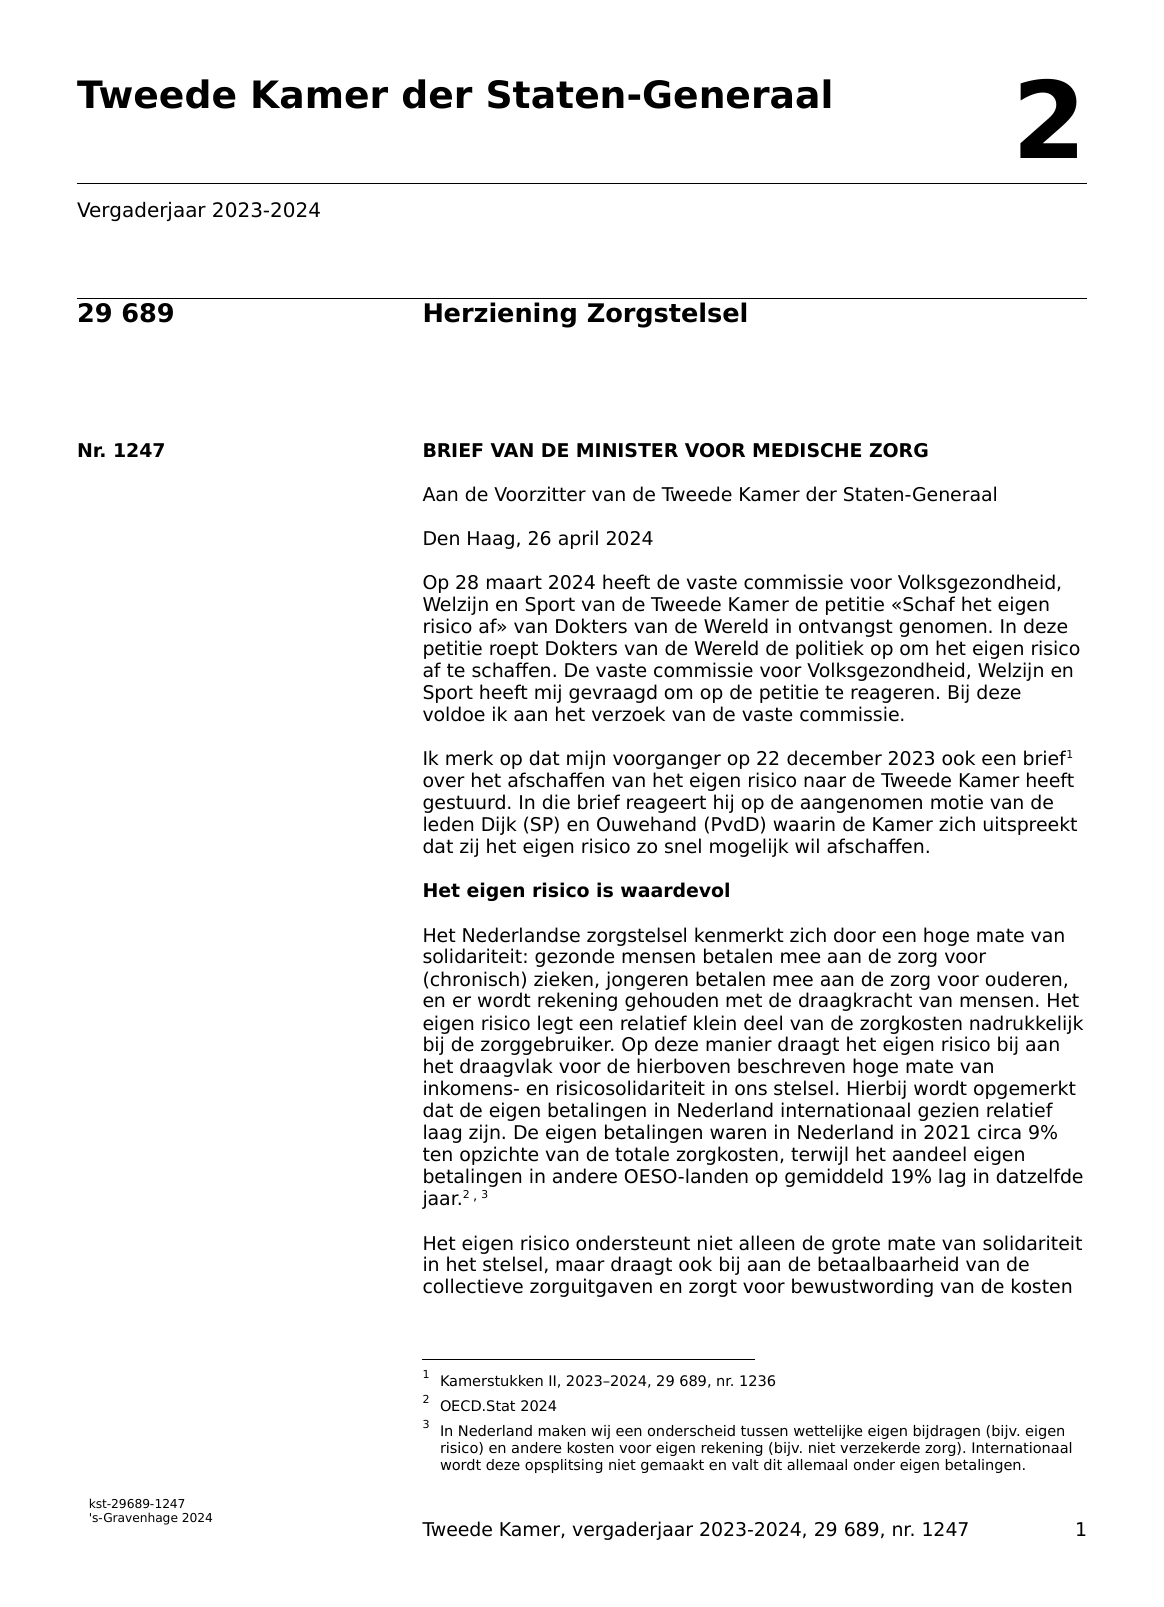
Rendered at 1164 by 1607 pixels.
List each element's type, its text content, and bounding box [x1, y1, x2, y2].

text Het Nederlandse zorgstelsel kenmerkt zich door een hoge mate van solidariteit: gezonde mensen betalen mee aan de zorg voor (chronisch) zieken, jongeren betalen mee aan de zorg voor ouderen, en er wordt rekening gehouden met de draagkracht van mensen. Het eigen risico legt een relatief klein deel van de zorgkosten nadrukkelijk bij de zorggebruiker. Op deze manier draagt het eigen risico bij aan het draagvlak voor de hierboven beschreven hoge mate van inkomens- en risicosolidariteit in ons stelsel. Hierbij wordt opgemerkt dat de eigen betalingen in Nederland internationaal gezien relatief laag zijn. De eigen betalingen waren in Nederland in 2021 circa 9% ten opzichte van de totale zorgkosten, terwijl het aandeel eigen betalingen in andere OESO-landen op gemiddeld 19% lag in datzelfde jaar., [422, 924, 1087, 1210]
text Den Haag, 26 april 2024 [422, 528, 1087, 550]
subtitle Het eigen risico is waardevol [422, 880, 1087, 902]
text Het eigen risico ondersteunt niet alleen de grote mate van solidariteit in het stelsel, maar draagt ook bij aan de betaalbaarheid van de collectieve zorguitgaven en zorgt voor bewustwording van de kosten [422, 1232, 1087, 1298]
text Ik merk op dat mijn voorganger op 22 december 2023 ook een brief over het afschaffen van het eigen risico naar de Tweede Kamer heeft gestuurd. In die brief reageert hij op de aangenomen motie van de leden Dijk (SP) en Ouwehand (PvdD) waarin de Kamer zich uitspreekt dat zij het eigen risico zo snel mogelijk wil afschaffen. [422, 748, 1087, 858]
text In Nederland maken wij een onderscheid tussen wettelijke eigen bijdragen (bijv. eigen risico) en andere kosten voor eigen rekening (bijv. niet verzekerde zorg). Internationaal wordt deze opsplitsing niet gemaakt en valt dit allemaal onder eigen betalingen. [422, 1418, 1087, 1474]
text 's-Gravenhage 2024 [88, 1511, 323, 1525]
text kst-29689-1247 [88, 1497, 323, 1511]
subtitle 29 689 Herziening Zorgstelsel [77, 299, 1087, 329]
text Aan de Voorzitter van de Tweede Kamer der Staten-Generaal [422, 484, 1087, 506]
text Op 28 maart 2024 heeft de vaste commissie voor Volksgezondheid, Welzijn en Sport van de Tweede Kamer de petitie «Schaf het eigen risico af» van Dokters van de Wereld in ontvangst genomen. In deze petitie roept Dokters van de Wereld de politiek op om het eigen risico af te schaffen. De vaste commissie voor Volksgezondheid, Welzijn en Sport heeft mij gevraagd om op de petitie te reageren. Bij deze voldoe ik aan het verzoek van de vaste commissie. [422, 572, 1087, 726]
subtitle Nr. 1247 BRIEF VAN DE MINISTER VOOR MEDISCHE ZORG [77, 440, 1087, 462]
text OECD.Stat 2024 [422, 1393, 1087, 1416]
table_header Tweede Kamer der Staten-Generaal [77, 59, 886, 183]
table_header 2 [886, 59, 1087, 183]
table_cell Vergaderjaar 2023-2024 [77, 184, 1087, 298]
text Kamerstukken II, 2023–2024, 29 689, nr. 1236 [422, 1368, 1087, 1391]
